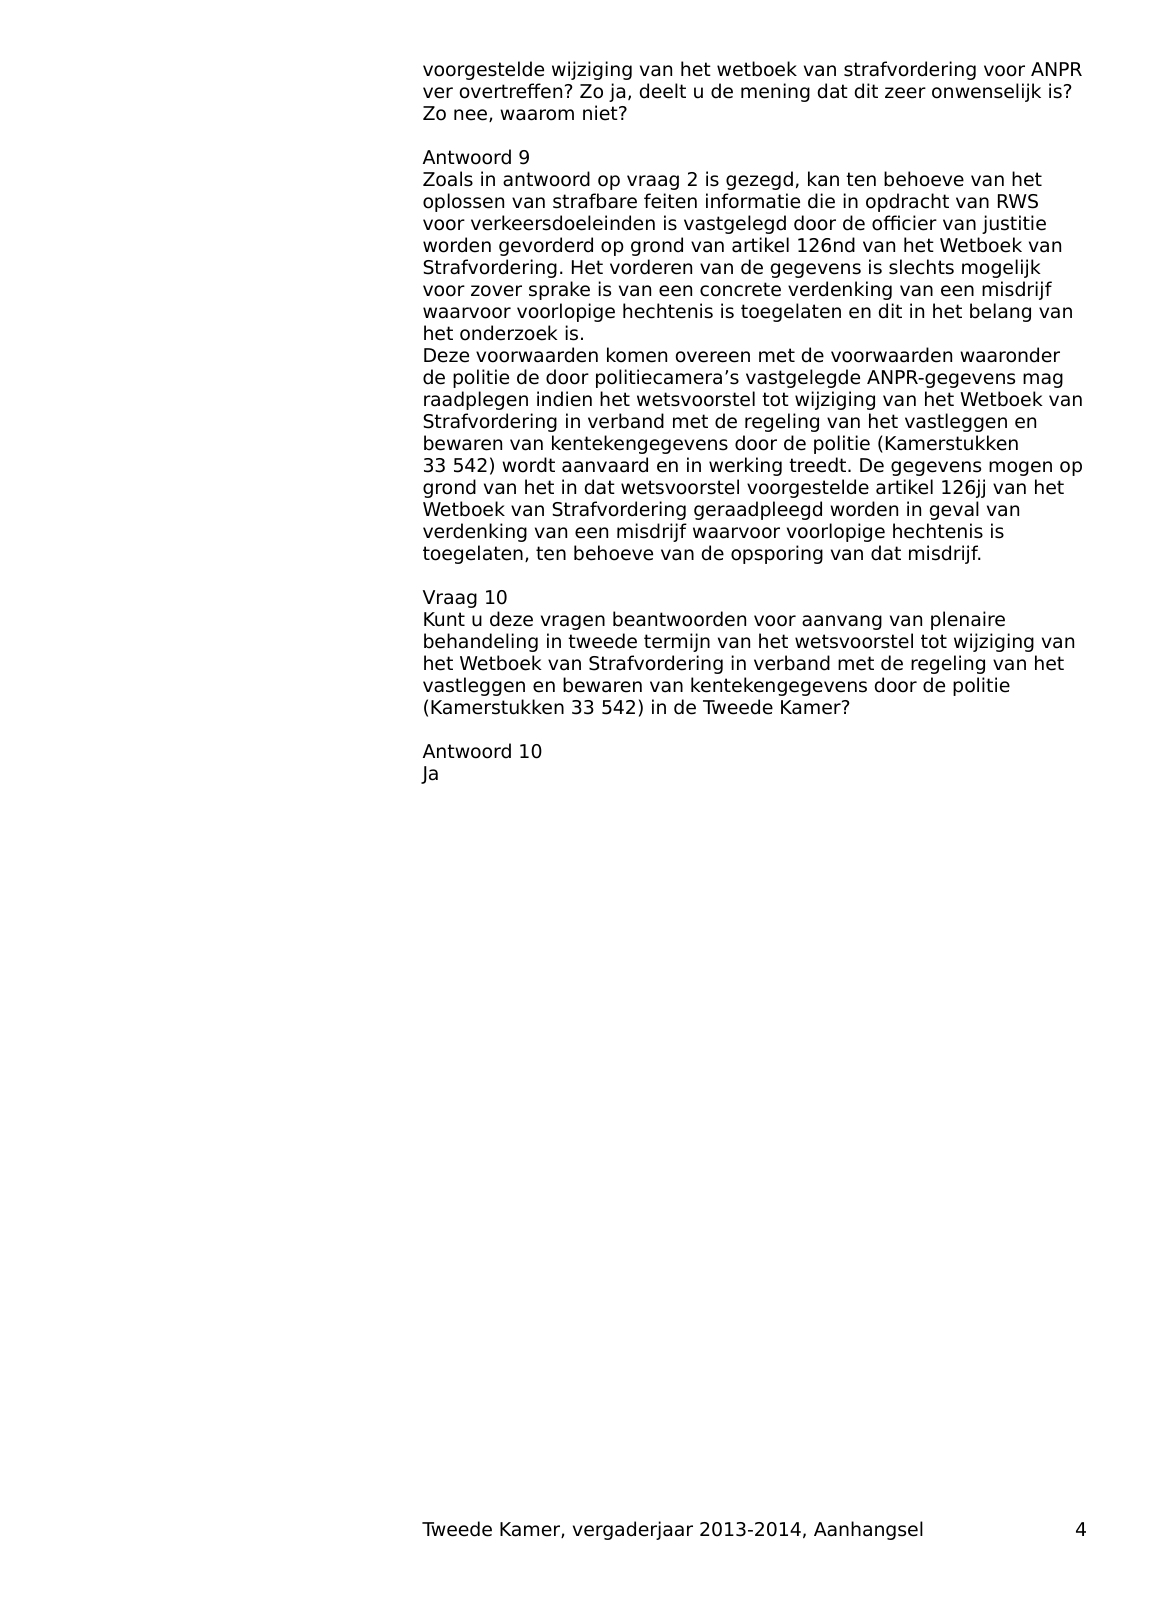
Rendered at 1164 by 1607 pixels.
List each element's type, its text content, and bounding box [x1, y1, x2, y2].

text Antwoord 10 [422, 741, 1087, 763]
text Deze voorwaarden komen overeen met de voorwaarden waaronder de politie de door politiecamera’s vastgelegde ANPR-gegevens mag raadplegen indien het wetsvoorstel tot wijziging van het Wetboek van Strafvordering in verband met de regeling van het vastleggen en bewaren van kentekengegevens door de politie (Kamerstukken 33 542) wordt aanvaard en in werking treedt. De gegevens mogen op grond van het in dat wetsvoorstel voorgestelde artikel 126jj van het Wetboek van Strafvordering geraadpleegd worden in geval van verdenking van een misdrijf waarvoor voorlopige hechtenis is toegelaten, ten behoeve van de opsporing van dat misdrijf. [422, 345, 1087, 565]
text Ja [422, 763, 1087, 785]
text Kunt u deze vragen beantwoorden voor aanvang van plenaire behandeling in tweede termijn van het wetsvoorstel tot wijziging van het Wetboek van Strafvordering in verband met de regeling van het vastleggen en bewaren van kentekengegevens door de politie (Kamerstukken 33 542) in de Tweede Kamer? [422, 609, 1087, 719]
text Zoals in antwoord op vraag 2 is gezegd, kan ten behoeve van het oplossen van strafbare feiten informatie die in opdracht van RWS voor verkeersdoeleinden is vastgelegd door de officier van justitie worden gevorderd op grond van artikel 126nd van het Wetboek van Strafvordering. Het vorderen van de gegevens is slechts mogelijk voor zover sprake is van een concrete verdenking van een misdrijf waarvoor voorlopige hechtenis is toegelaten en dit in het belang van het onderzoek is. [422, 169, 1087, 345]
text voorgestelde wijziging van het wetboek van strafvordering voor ANPR ver overtreffen? Zo ja, deelt u de mening dat dit zeer onwenselijk is? Zo nee, waarom niet? [422, 59, 1087, 125]
text Antwoord 9 [422, 147, 1087, 169]
text Vraag 10 [422, 587, 1087, 609]
